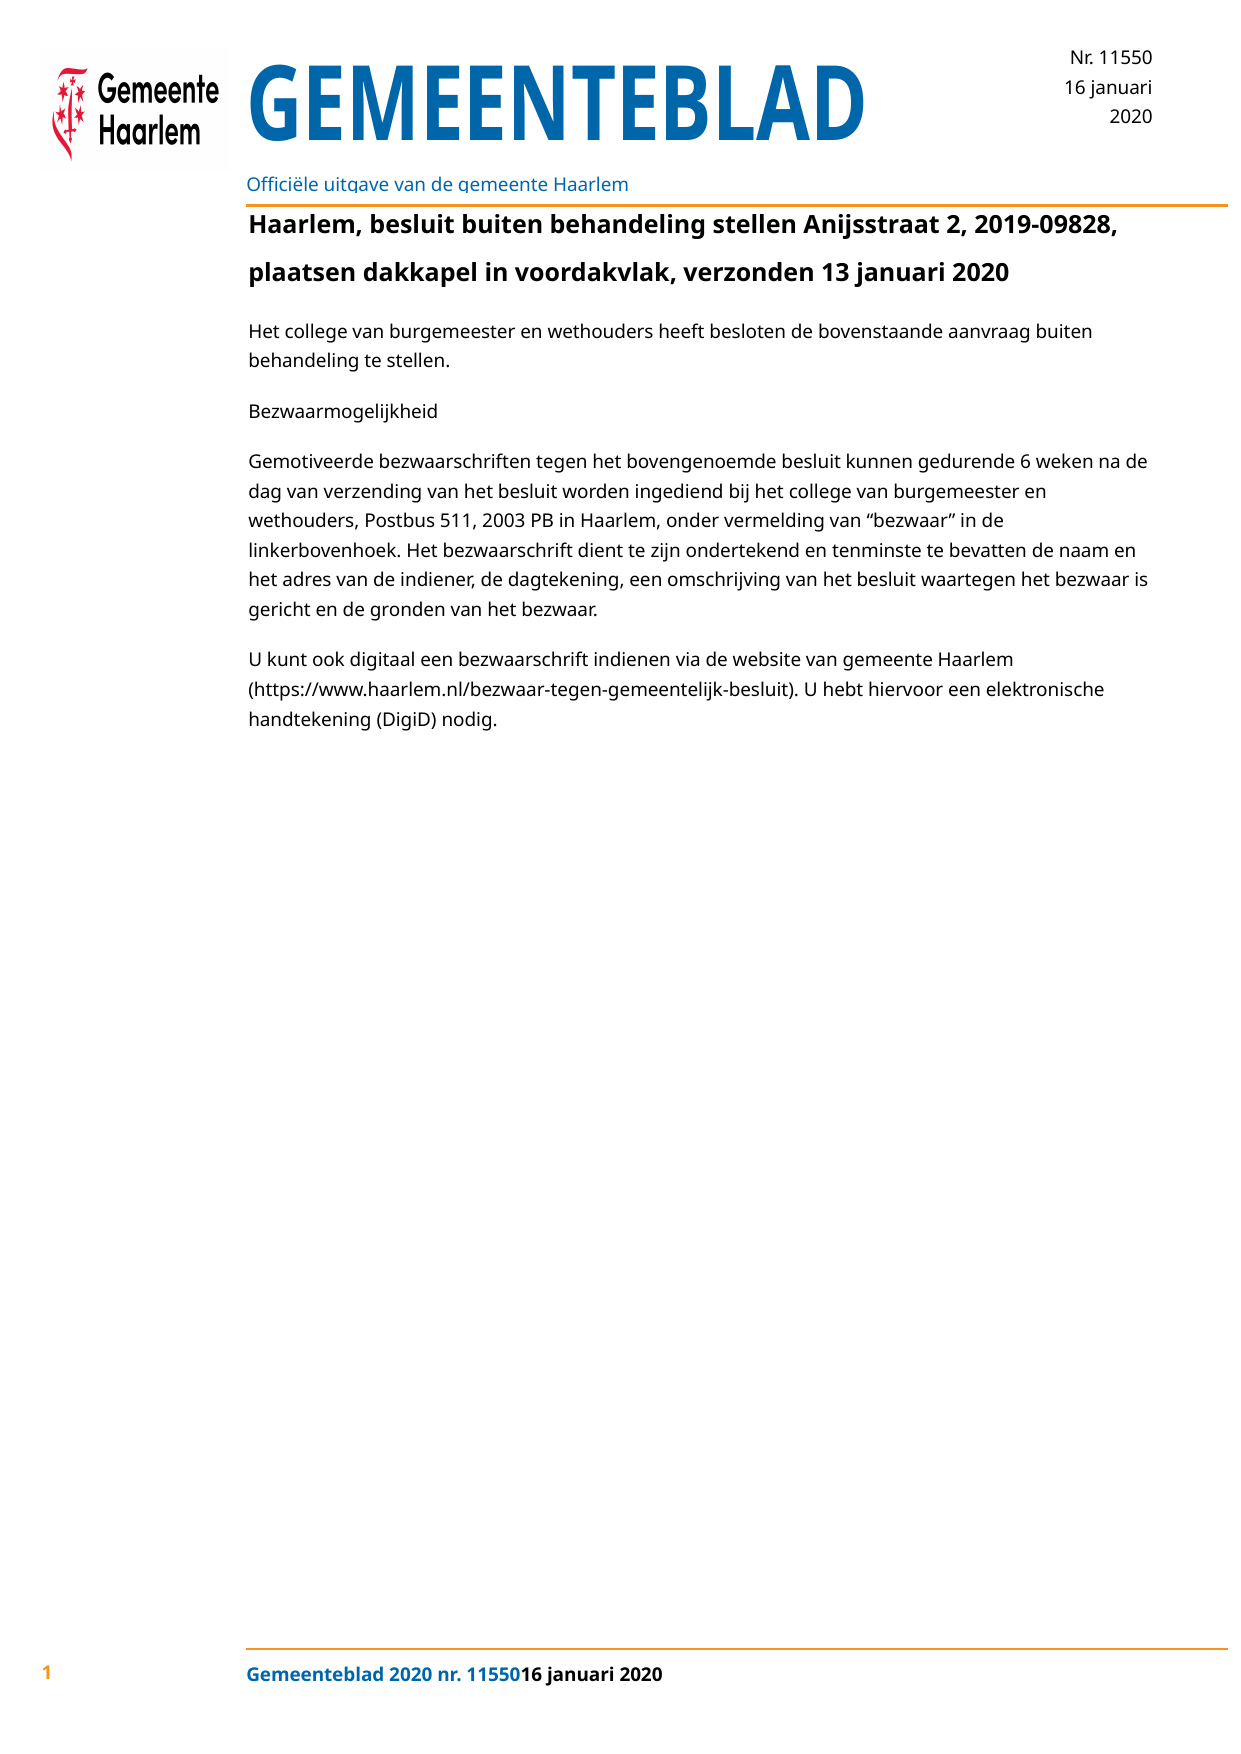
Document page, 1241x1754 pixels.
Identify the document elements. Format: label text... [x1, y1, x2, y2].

text Haarlem, besluit buiten behandeling stellen Anijsstraat 2, 2019-09828, plaatsen dakkapel in voordakvlak, verzonden 13 januari 2020 [248, 207, 1152, 288]
picture [41, 47, 231, 172]
text Gemotiveerde bezwaarschriften tegen het bovengenoemde besluit kunnen gedurende 6 weken na de dag van verzending van het besluit worden ingediend bij het college van burgemeester en wethouders, Postbus 511, 2003 PB in Haarlem, onder vermelding van “bezwaar” in de linkerbovenhoek. Het bezwaarschrift dient te zijn ondertekend en tenminste te bevatten de naam en het adres van de indiener, de dagtekening, een omschrijving van het besluit waartegen het bezwaar is gericht en de gronden van het bezwaar. [248, 448, 1152, 622]
text Het college van burgemeester en wethouders heeft besloten de bovenstaande aanvraag buiten behandeling te stellen. [248, 318, 1152, 373]
text U kunt ook digitaal een bezwaarschrift indienen via de website van gemeente Haarlem (https://www.haarlem.nl/bezwaar-tegen-gemeentelijk-besluit). U hebt hiervoor een elektronische handtekening (DigiD) nodig. [248, 647, 1152, 732]
text Bezwaarmogelijkheid [248, 398, 1152, 424]
